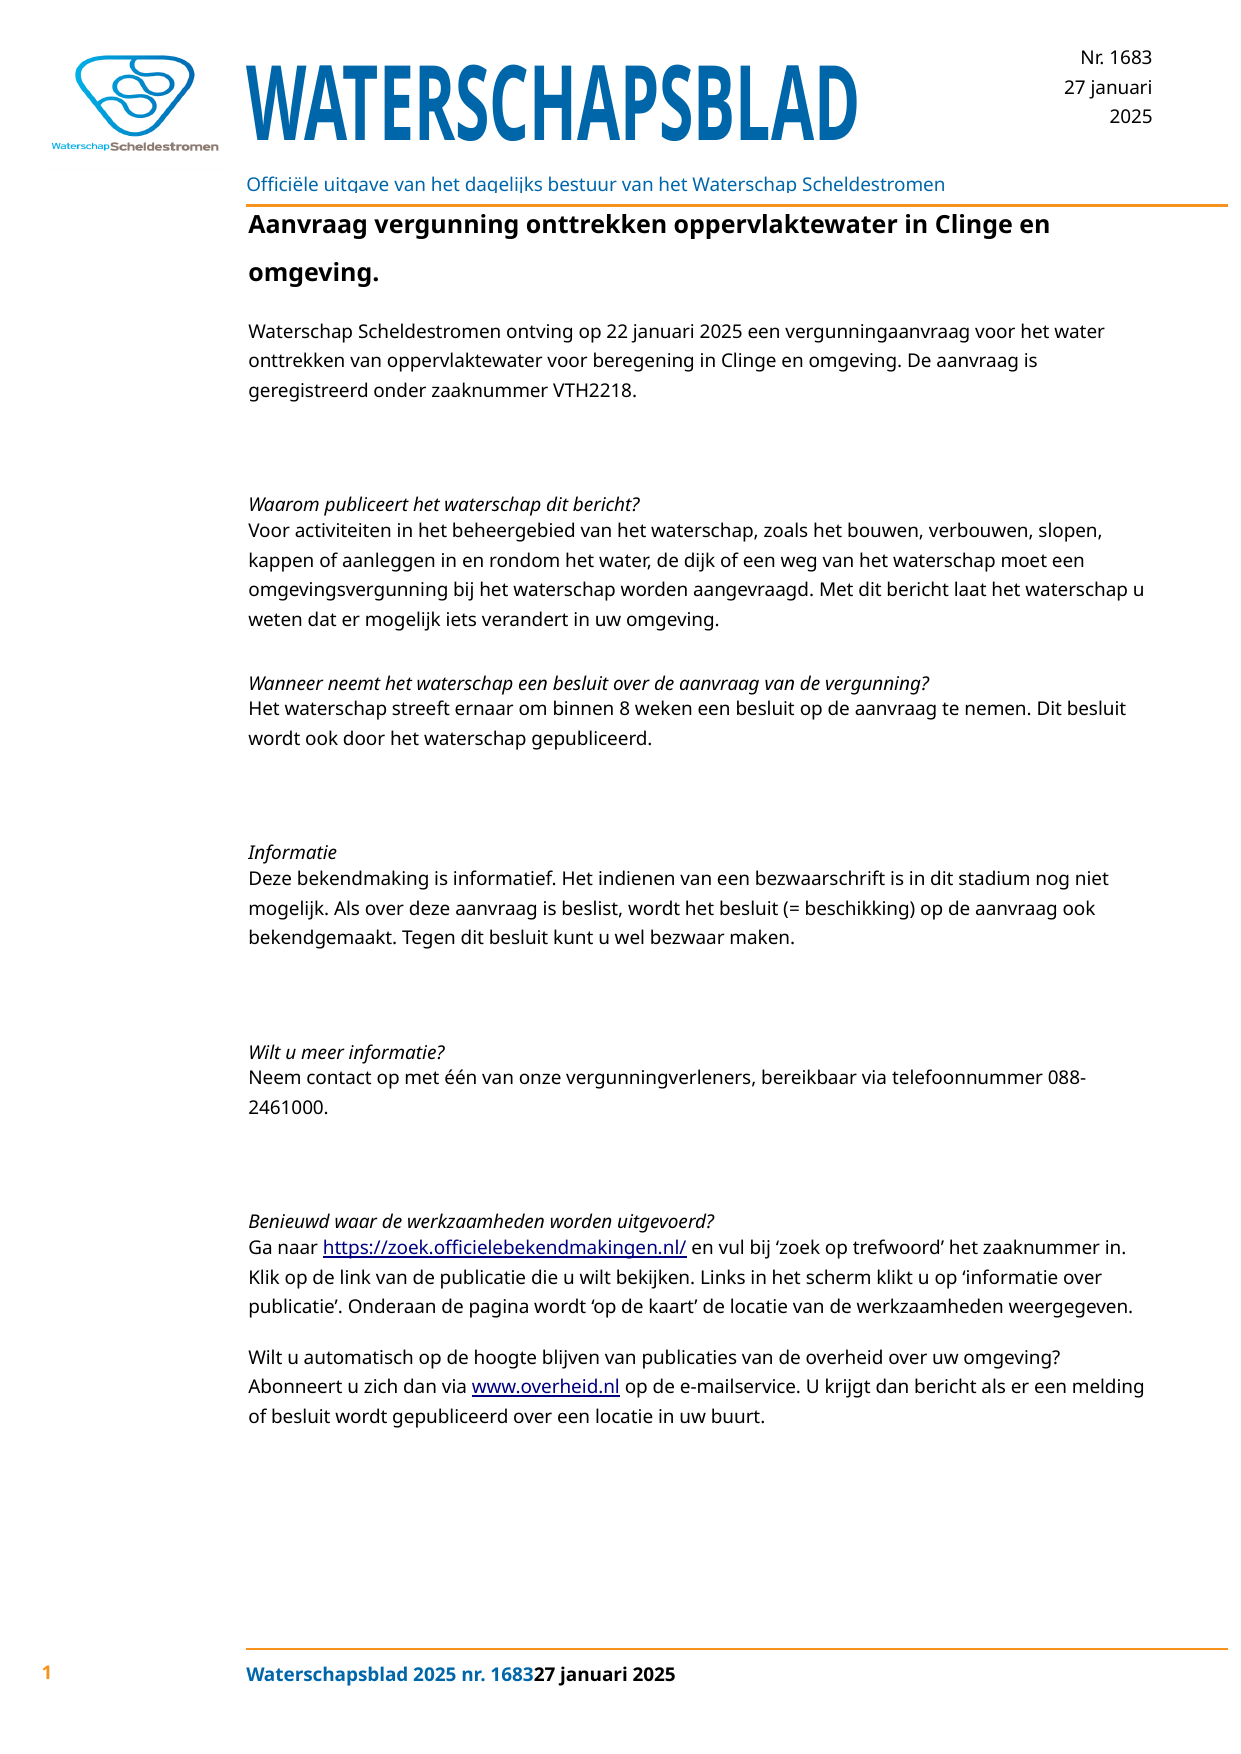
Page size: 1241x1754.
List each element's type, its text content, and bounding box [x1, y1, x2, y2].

text Ga naar https://zoek.officielebekendmakingen.nl/ en vul bij ‘zoek op trefwoord’ het zaaknummer in. Klik op de link van de publicatie die u wilt bekijken. Links in het scherm klikt u op ‘informatie over publicatie’. Onderaan de pagina wordt ‘op de kaart’ de locatie van de werkzaamheden weergegeven. [248, 1234, 1152, 1319]
text Benieuwd waar de werkzaamheden worden uitgevoerd? [248, 1208, 1152, 1234]
text Wilt u automatisch op de hoogte blijven van publicaties van de overheid over uw omgeving? Abonneert u zich dan via www.overheid.nl op de e-mailservice. U krijgt dan bericht als er een melding of besluit wordt gepubliceerd over een locatie in uw buurt. [248, 1344, 1152, 1429]
text Aanvraag vergunning onttrekken oppervlaktewater in Clinge en omgeving. [248, 207, 1152, 288]
text Waarom publiceert het waterschap dit bericht? [248, 491, 1152, 517]
text Voor activiteiten in het beheergebied van het waterschap, zoals het bouwen, verbouwen, slopen, kappen of aanleggen in en rondom het water, de dijk of een weg van het waterschap moet een omgevingsvergunning bij het waterschap worden aangevraagd. Met dit bericht laat het waterschap u weten dat er mogelijk iets verandert in uw omgeving. [248, 517, 1152, 632]
text Neem contact op met één van onze vergunningverleners, bereikbaar via telefoonnummer 088-2461000. [248, 1064, 1152, 1120]
text Wanneer neemt het waterschap een besluit over de aanvraag van de vergunning? [248, 670, 1152, 696]
text Wilt u meer informatie? [248, 1039, 1152, 1064]
text Waterschap Scheldestromen ontving op 22 januari 2025 een vergunningaanvraag voor het water onttrekken van oppervlaktewater voor beregening in Clinge en omgeving. De aanvraag is geregistreerd onder zaaknummer VTH2218. [248, 318, 1152, 403]
text Informatie [248, 839, 1152, 865]
picture [41, 47, 231, 172]
text Het waterschap streeft ernaar om binnen 8 weken een besluit op de aanvraag te nemen. Dit besluit wordt ook door het waterschap gepubliceerd. [248, 696, 1152, 751]
text Deze bekendmaking is informatief. Het indienen van een bezwaarschrift is in dit stadium nog niet mogelijk. Als over deze aanvraag is beslist, wordt het besluit (= beschikking) op de aanvraag ook bekendgemaakt. Tegen dit besluit kunt u wel bezwaar maken. [248, 865, 1152, 950]
